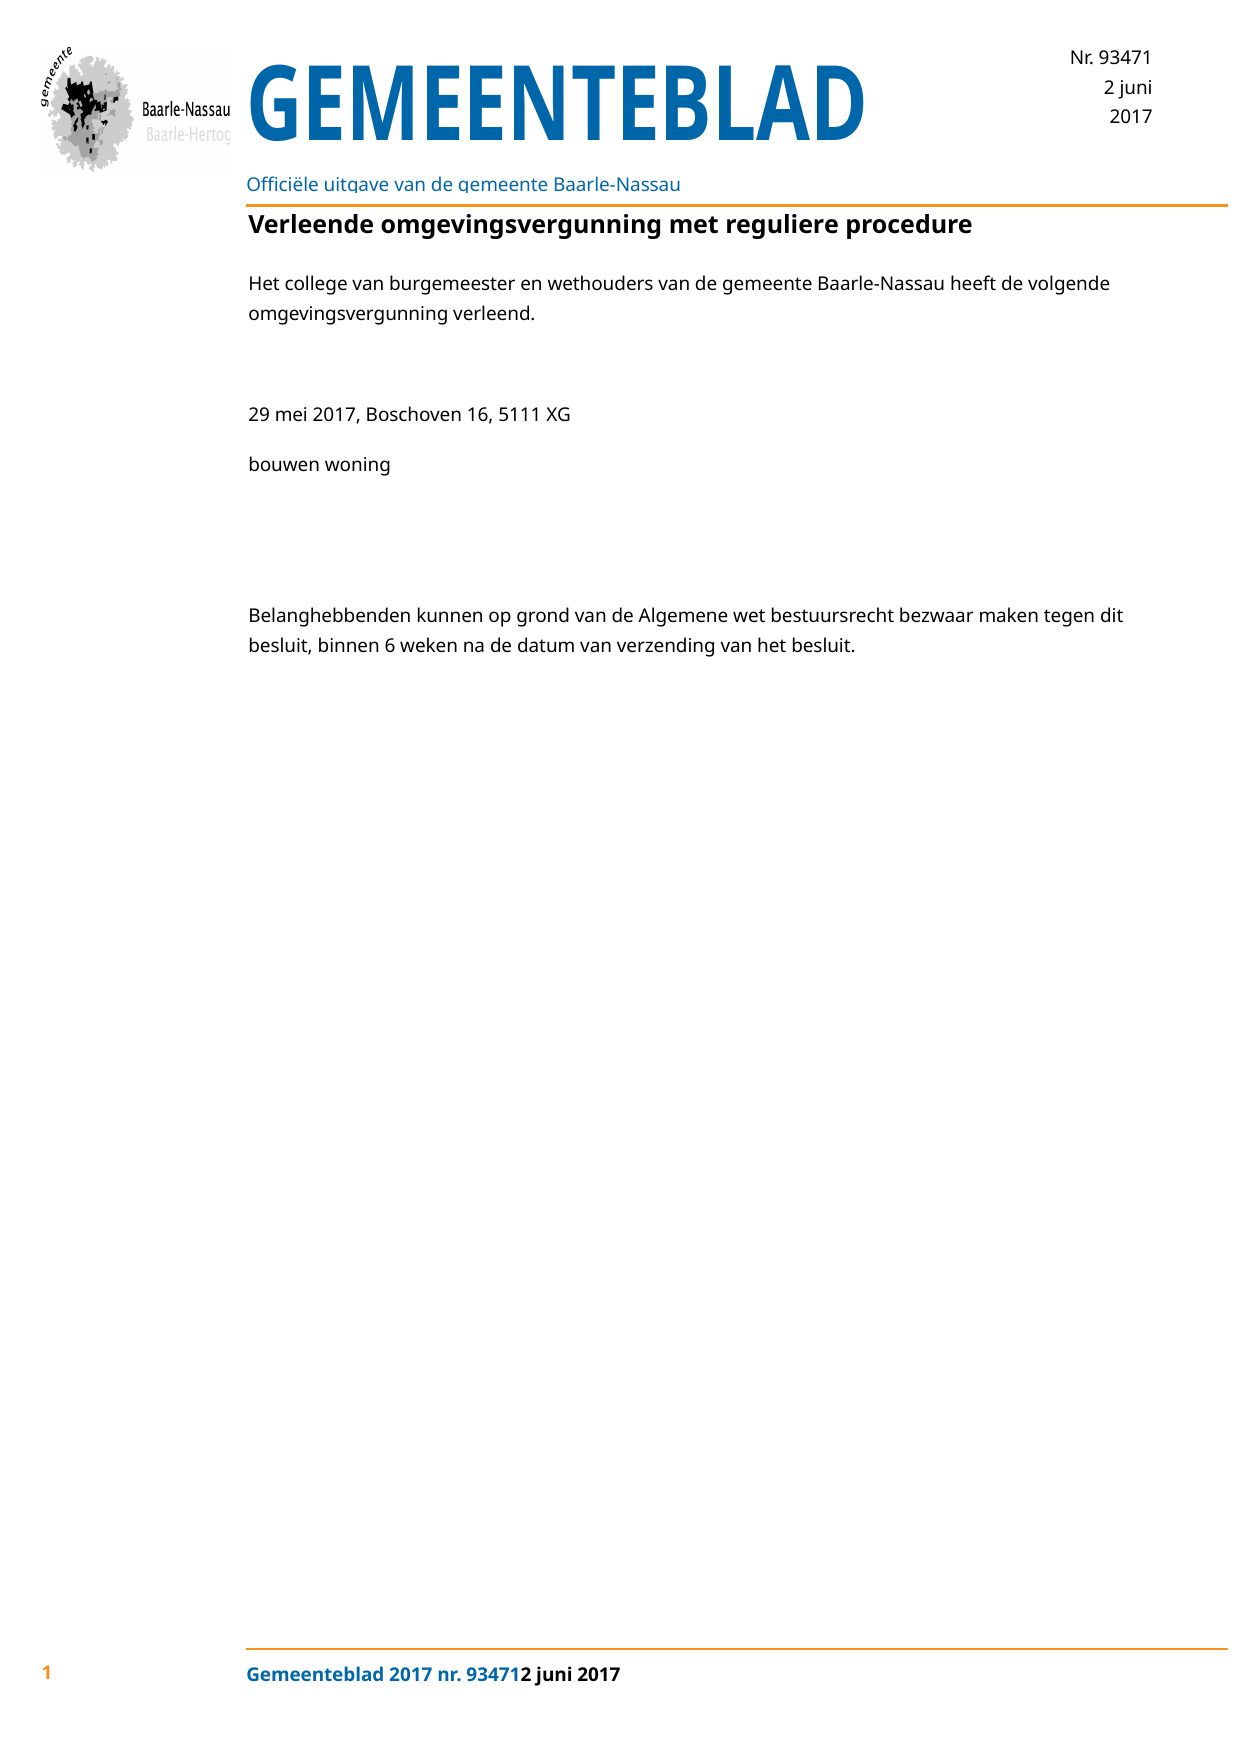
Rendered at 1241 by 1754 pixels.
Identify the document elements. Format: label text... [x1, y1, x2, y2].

picture [41, 47, 231, 172]
text 29 mei 2017, Boschoven 16, 5111 XG [248, 401, 1152, 426]
text bouwen woning [248, 451, 1152, 477]
text Belanghebbenden kunnen op grond van de Algemene wet bestuursrecht bezwaar maken tegen dit besluit, binnen 6 weken na de datum van verzending van het besluit. [248, 602, 1152, 658]
text Verleende omgevingsvergunning met reguliere procedure [248, 207, 1152, 241]
text Het college van burgemeester en wethouders van de gemeente Baarle-Nassau heeft de volgende omgevingsvergunning verleend. [248, 270, 1152, 326]
